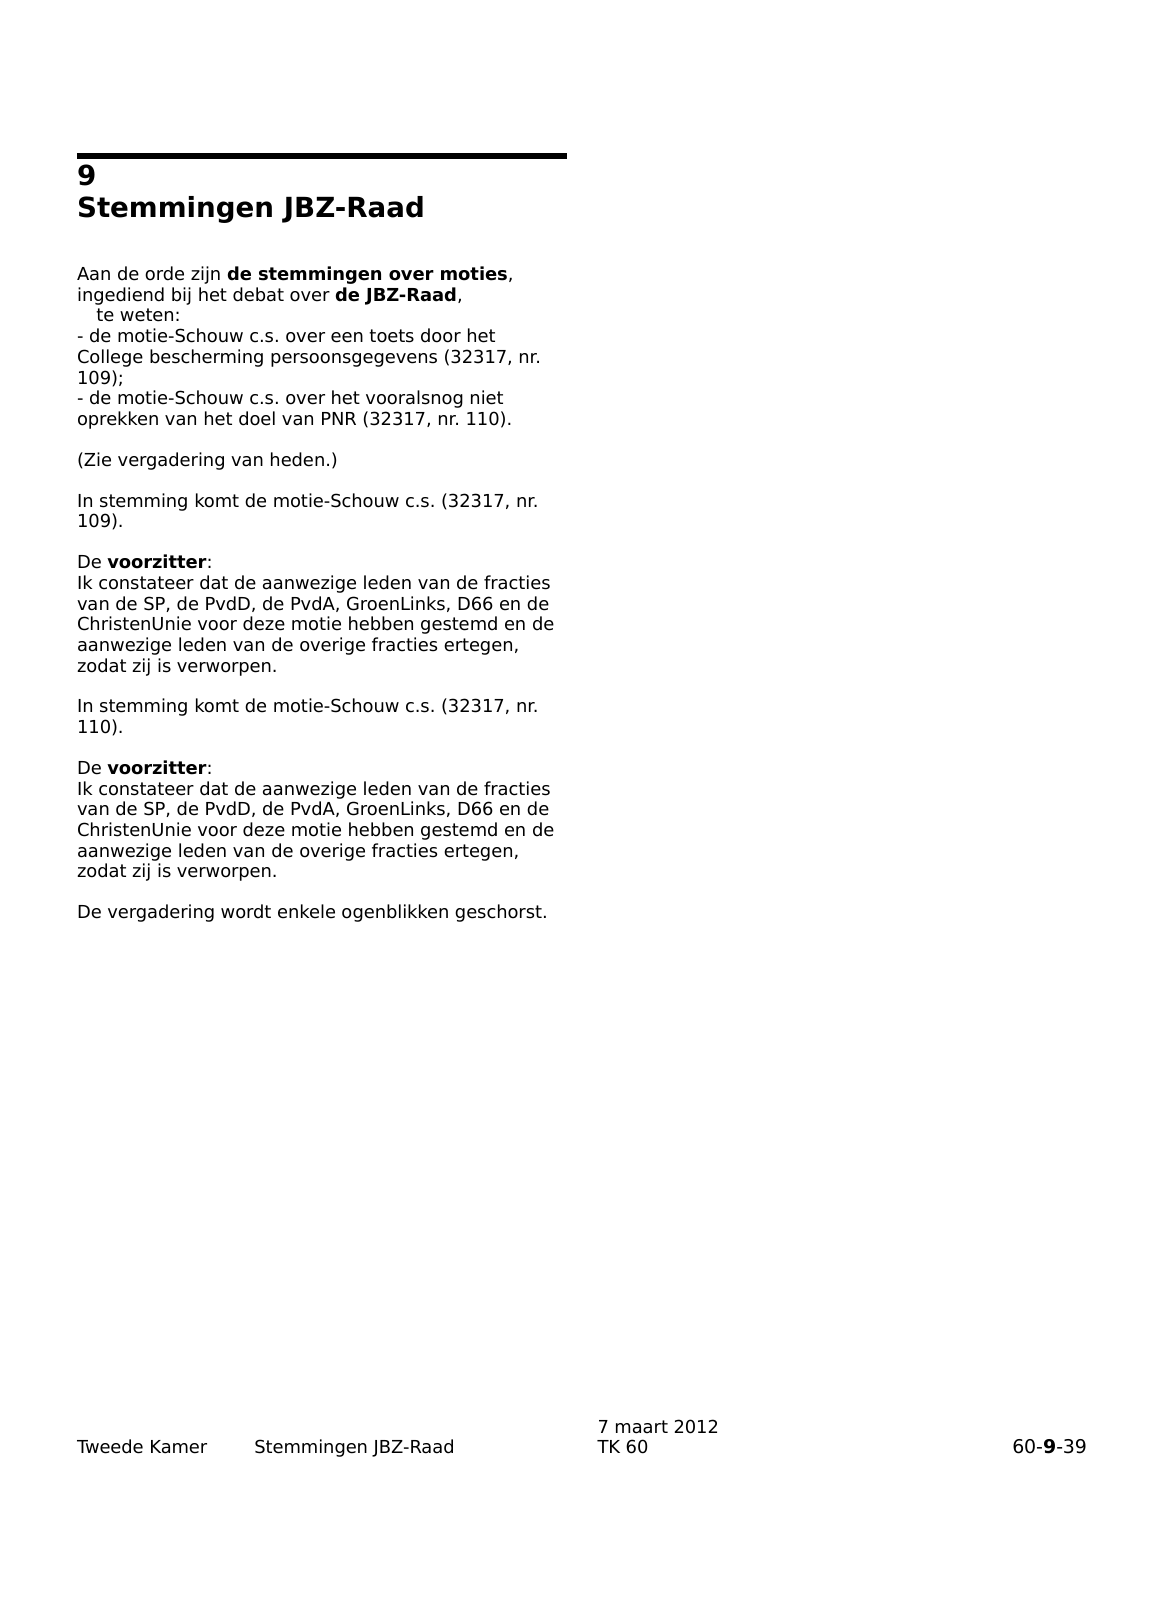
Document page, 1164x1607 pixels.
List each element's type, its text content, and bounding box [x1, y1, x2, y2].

text Ik constateer dat de aanwezige leden van de fracties van de SP, de PvdD, de PvdA, GroenLinks, D66 en de ChristenUnie voor deze motie hebben gestemd en de aanwezige leden van de overige fracties ertegen, zodat zij is verworpen. [77, 778, 567, 882]
text - de motie-Schouw c.s. over het vooralsnog niet oprekken van het doel van PNR (32317, nr. 110). [77, 388, 567, 430]
text In stemming komt de motie-Schouw c.s. (32317, nr. 110). [77, 696, 567, 738]
text Ik constateer dat de aanwezige leden van de fracties van de SP, de PvdD, de PvdA, GroenLinks, D66 en de ChristenUnie voor deze motie hebben gestemd en de aanwezige leden van de overige fracties ertegen, zodat zij is verworpen. [77, 573, 567, 676]
text (Zie vergadering van heden.) [77, 450, 567, 470]
text In stemming komt de motie-Schouw c.s. (32317, nr. 109). [77, 490, 567, 532]
text - de motie-Schouw c.s. over een toets door het College bescherming persoonsgegevens (32317, nr. 109); [77, 326, 567, 388]
text De voorzitter: [77, 552, 567, 573]
title 9 Stemmingen JBZ-Raad [77, 159, 567, 224]
text te weten: [77, 305, 567, 326]
text De voorzitter: [77, 758, 567, 778]
text De vergadering wordt enkele ogenblikken geschorst. [77, 902, 567, 923]
text Aan de orde zijn de stemmingen over moties, ingediend bij het debat over de JBZ-Raad, [77, 264, 567, 305]
